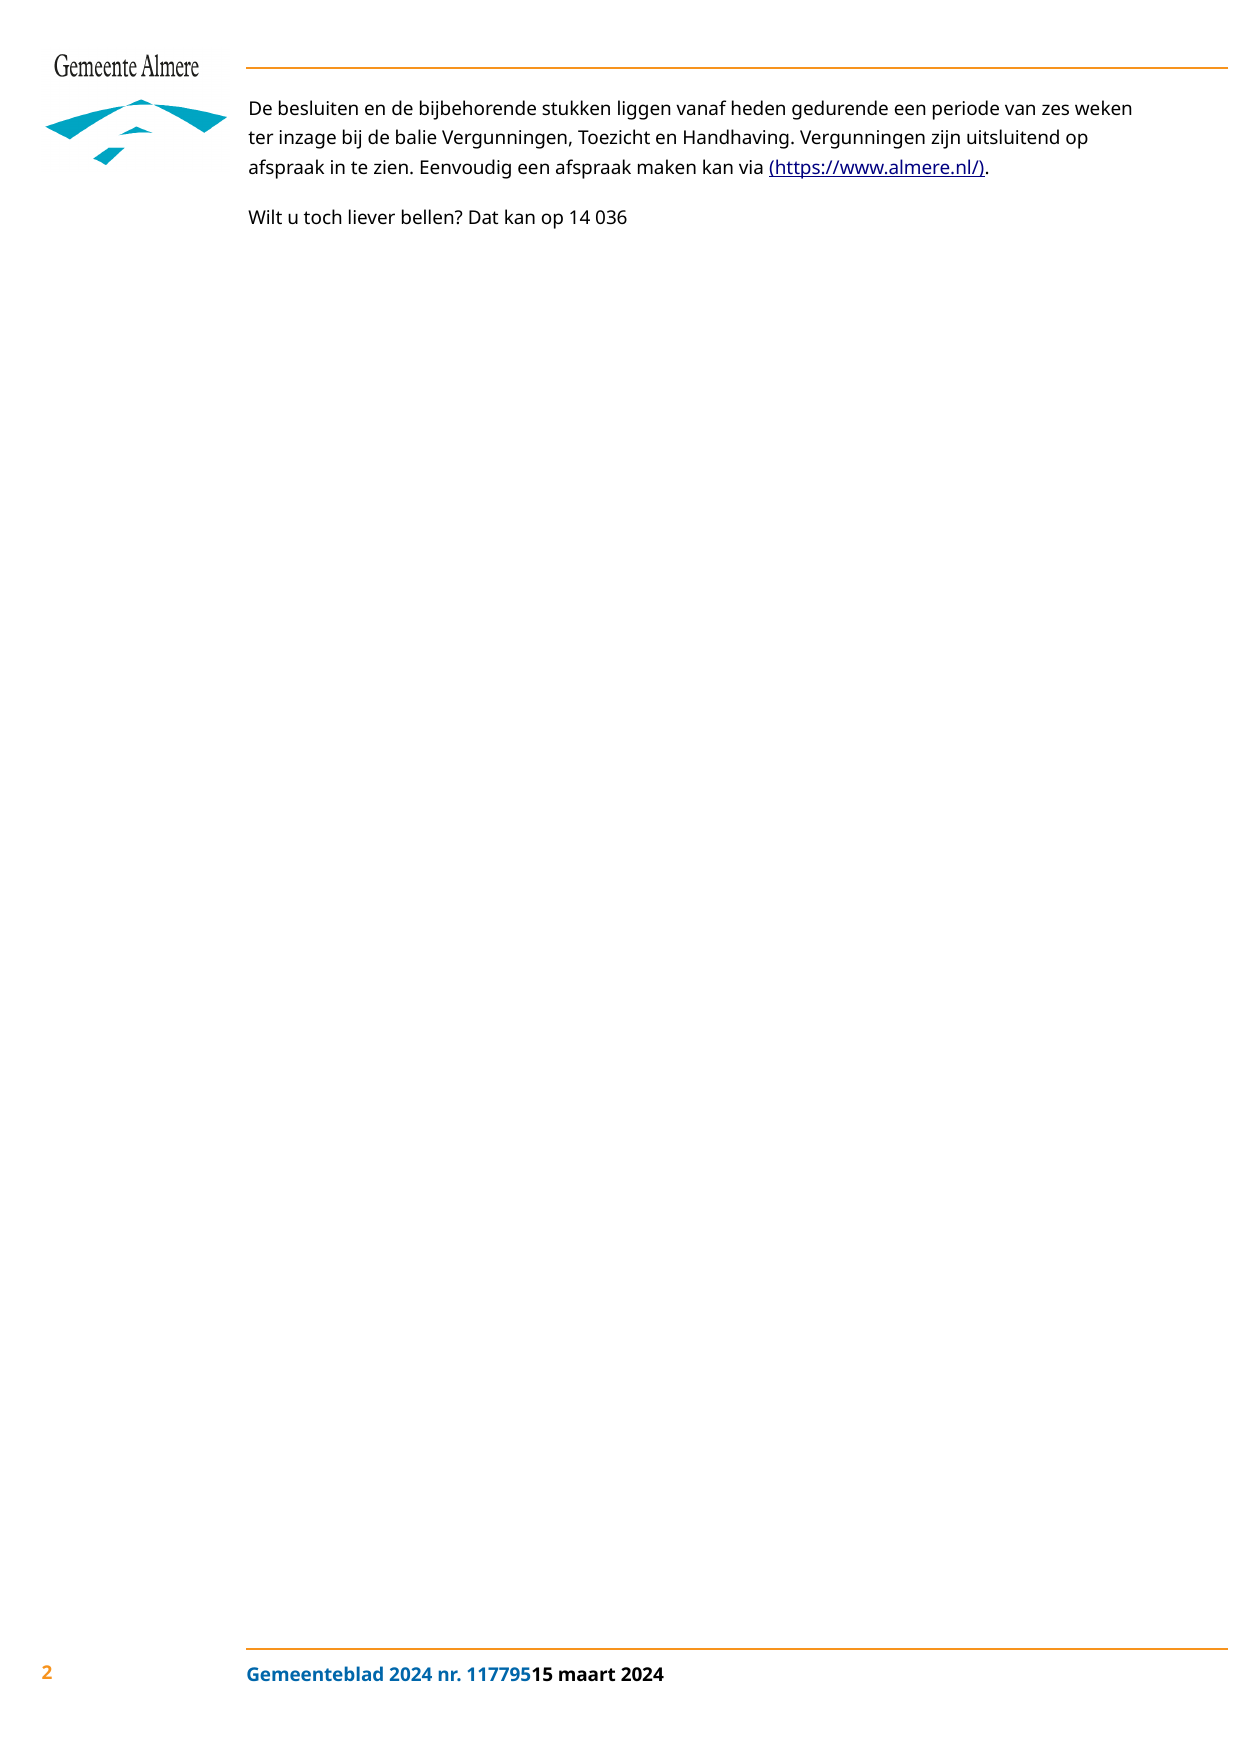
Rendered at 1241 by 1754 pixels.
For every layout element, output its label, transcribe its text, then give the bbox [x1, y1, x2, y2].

text Wilt u toch liever bellen? Dat kan op 14 036 [248, 204, 1152, 230]
text De besluiten en de bijbehorende stukken liggen vanaf heden gedurende een periode van zes weken ter inzage bij de balie Vergunningen, Toezicht en Handhaving. Vergunningen zijn uitsluitend op afspraak in te zien. Eenvoudig een afspraak maken kan via (https://www.almere.nl/). [248, 95, 1152, 180]
picture [41, 47, 231, 172]
